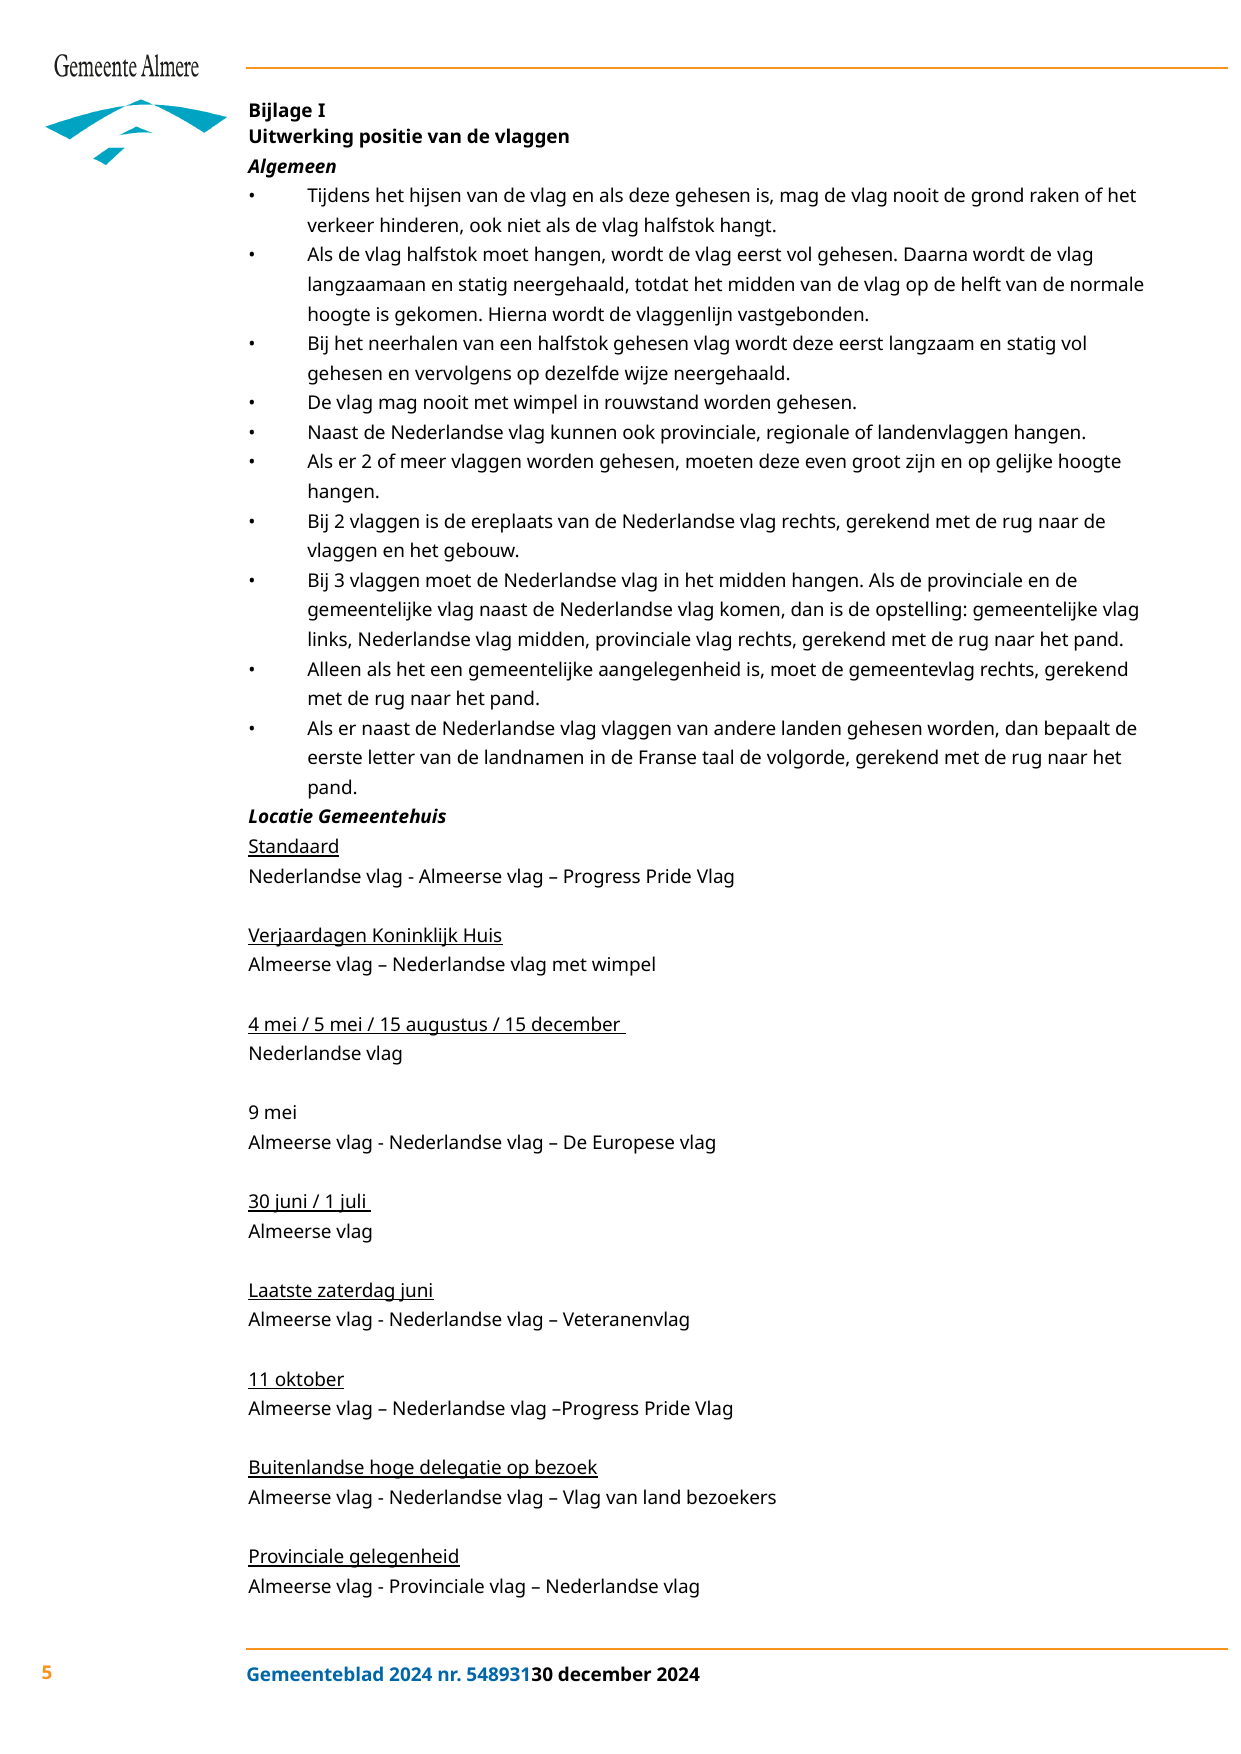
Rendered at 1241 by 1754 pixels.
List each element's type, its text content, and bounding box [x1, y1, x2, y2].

list Bij het neerhalen van een halfstok gehesen vlag wordt deze eerst langzaam en statig vol gehesen en vervolgens op dezelfde wijze neergehaald. [248, 330, 1152, 386]
text Laatste zaterdag juni [248, 1277, 1152, 1303]
text Nederlandse vlag [248, 1040, 1152, 1066]
text Nederlandse vlag - Almeerse vlag – Progress Pride Vlag [248, 863, 1152, 889]
text 4 mei / 5 mei / 15 augustus / 15 december [248, 1011, 1152, 1037]
text Almeerse vlag – Nederlandse vlag met wimpel [248, 952, 1152, 977]
text Algemeen [248, 153, 1152, 179]
text Bijlage I [248, 95, 1152, 123]
text Almeerse vlag - Nederlandse vlag – De Europese vlag [248, 1129, 1152, 1155]
list Tijdens het hijsen van de vlag en als deze gehesen is, mag de vlag nooit de grond raken of het verkeer hinderen, ook niet als de vlag halfstok hangt. [248, 182, 1152, 238]
list Als er naast de Nederlandse vlag vlaggen van andere landen gehesen worden, dan bepaalt de eerste letter van de landnamen in de Franse taal de volgorde, gerekend met de rug naar het pand. [248, 715, 1152, 800]
list Alleen als het een gemeentelijke aangelegenheid is, moet de gemeentevlag rechts, gerekend met de rug naar het pand. [248, 656, 1152, 711]
list Bij 3 vlaggen moet de Nederlandse vlag in het midden hangen. Als de provinciale en de gemeentelijke vlag naast de Nederlandse vlag komen, dan is de opstelling: gemeentelijke vlag links, Nederlandse vlag midden, provinciale vlag rechts, gerekend met de rug naar het pand. [248, 567, 1152, 652]
text 9 mei [248, 1099, 1152, 1125]
list Bij 2 vlaggen is de ereplaats van de Nederlandse vlag rechts, gerekend met de rug naar de vlaggen en het gebouw. [248, 508, 1152, 563]
list Naast de Nederlandse vlag kunnen ook provinciale, regionale of landenvlaggen hangen. [248, 419, 1152, 445]
text Uitwerking positie van de vlaggen [248, 123, 1152, 149]
text Almeerse vlag - Nederlandse vlag – Veteranenvlag [248, 1307, 1152, 1332]
text Verjaardagen Koninklijk Huis [248, 922, 1152, 948]
text Buitenlandse hoge delegatie op bezoek [248, 1454, 1152, 1480]
text Almeerse vlag - Nederlandse vlag – Vlag van land bezoekers [248, 1484, 1152, 1510]
text Almeerse vlag - Provinciale vlag – Nederlandse vlag [248, 1573, 1152, 1599]
text Almeerse vlag [248, 1218, 1152, 1244]
text Provinciale gelegenheid [248, 1543, 1152, 1569]
picture [41, 47, 231, 172]
list Als de vlag halfstok moet hangen, wordt de vlag eerst vol gehesen. Daarna wordt de vlag langzaamaan en statig neergehaald, totdat het midden van de vlag op de helft van de normale hoogte is gekomen. Hierna wordt de vlaggenlijn vastgebonden. [248, 242, 1152, 327]
text Almeerse vlag – Nederlandse vlag –Progress Pride Vlag [248, 1395, 1152, 1421]
text 30 juni / 1 juli [248, 1188, 1152, 1214]
text Standaard [248, 833, 1152, 859]
text Locatie Gemeentehuis [248, 804, 1152, 829]
list De vlag mag nooit met wimpel in rouwstand worden gehesen. [248, 389, 1152, 415]
text 11 oktober [248, 1366, 1152, 1392]
list Als er 2 of meer vlaggen worden gehesen, moeten deze even groot zijn en op gelijke hoogte hangen. [248, 449, 1152, 504]
